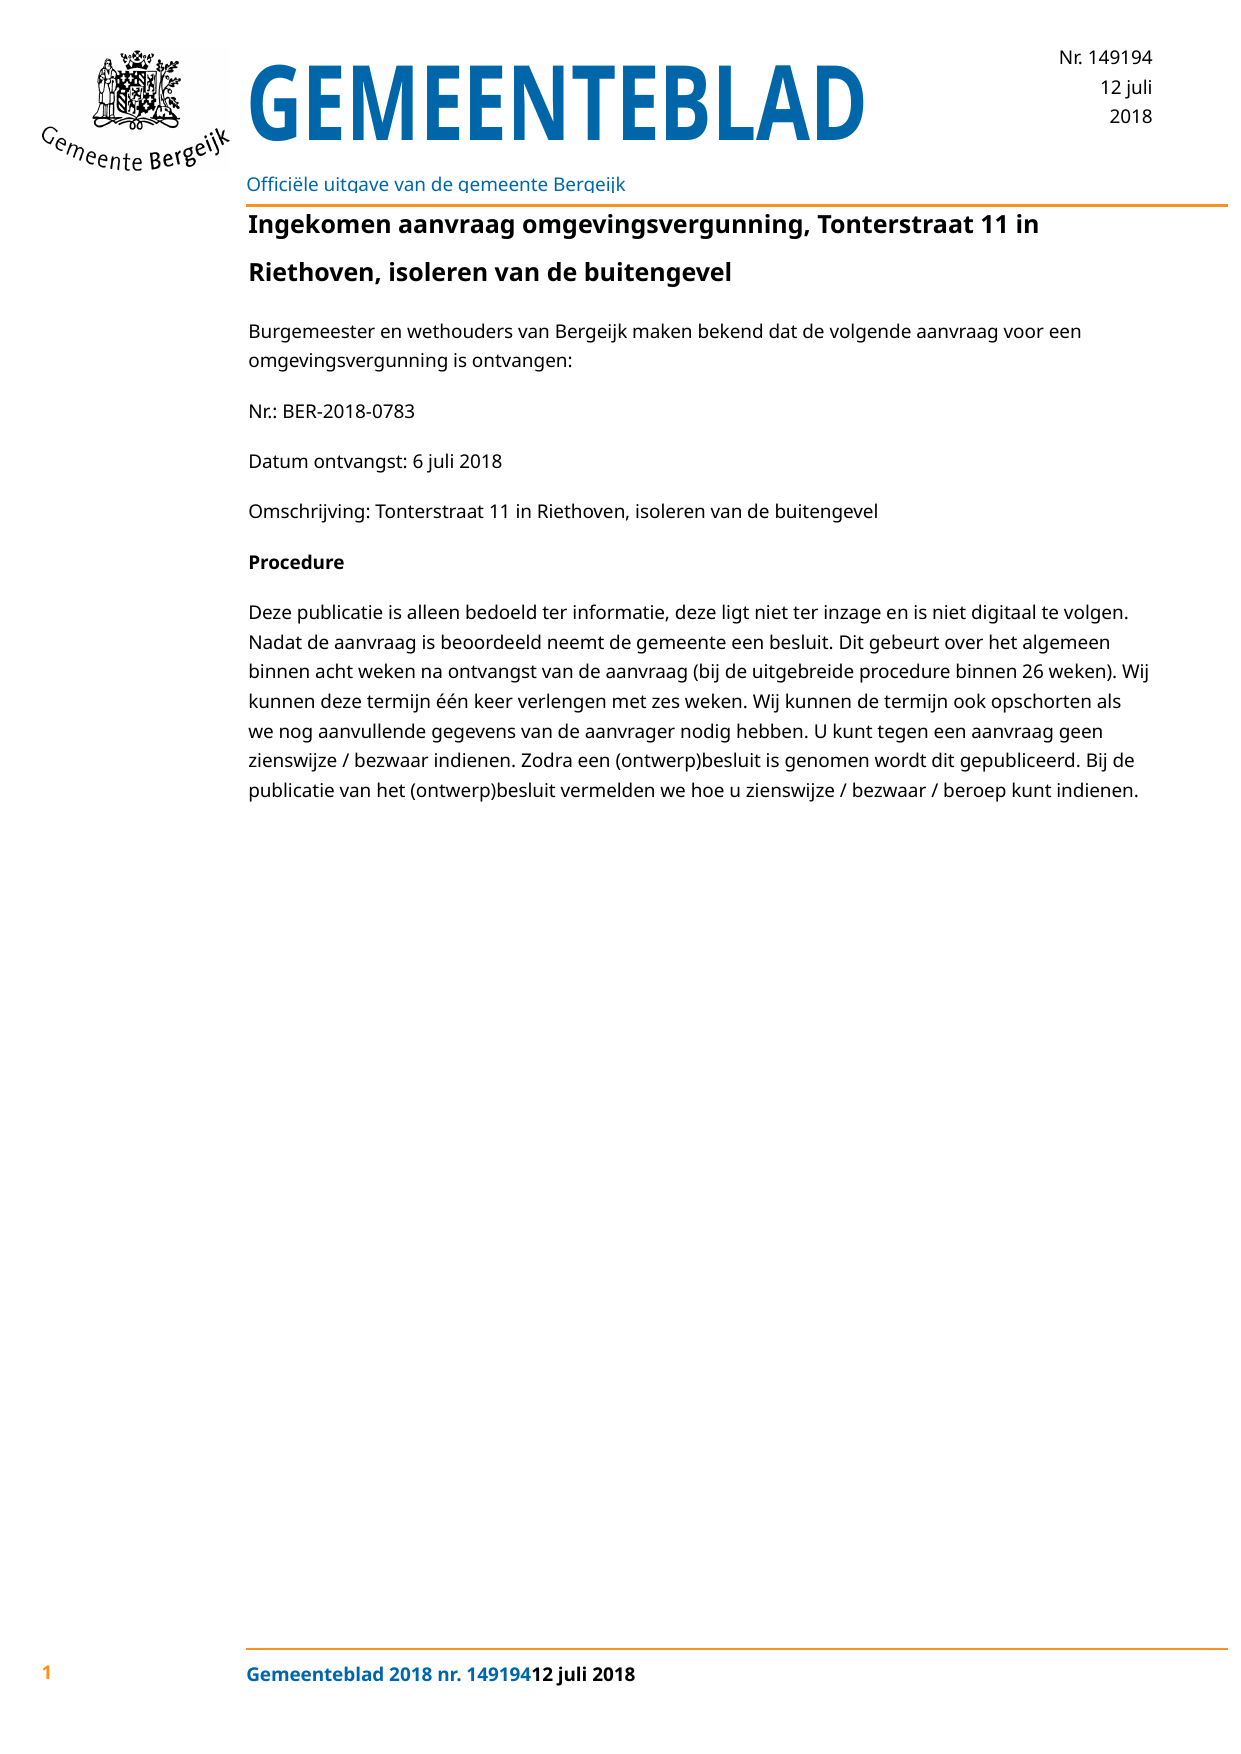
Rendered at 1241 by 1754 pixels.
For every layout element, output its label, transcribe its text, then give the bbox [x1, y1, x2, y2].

text Ingekomen aanvraag omgevingsvergunning, Tonterstraat 11 in Riethoven, isoleren van de buitengevel [248, 207, 1152, 288]
text Omschrijving: Tonterstraat 11 in Riethoven, isoleren van de buitengevel [248, 499, 1152, 524]
picture [41, 47, 231, 172]
text Procedure [248, 549, 1152, 575]
text Datum ontvangst: 6 juli 2018 [248, 448, 1152, 474]
text Nr.: BER-2018-0783 [248, 398, 1152, 424]
text Burgemeester en wethouders van Bergeijk maken bekend dat de volgende aanvraag voor een omgevingsvergunning is ontvangen: [248, 318, 1152, 373]
text Deze publicatie is alleen bedoeld ter informatie, deze ligt niet ter inzage en is niet digitaal te volgen. Nadat de aanvraag is beoordeeld neemt de gemeente een besluit. Dit gebeurt over het algemeen binnen acht weken na ontvangst van de aanvraag (bij de uitgebreide procedure binnen 26 weken). Wij kunnen deze termijn één keer verlengen met zes weken. Wij kunnen de termijn ook opschorten als we nog aanvullende gegevens van de aanvrager nodig hebben. U kunt tegen een aanvraag geen zienswijze / bezwaar indienen. Zodra een (ontwerp)besluit is genomen wordt dit gepubliceerd. Bij de publicatie van het (ontwerp)besluit vermelden we hoe u zienswijze / bezwaar / beroep kunt indienen. [248, 599, 1152, 803]
